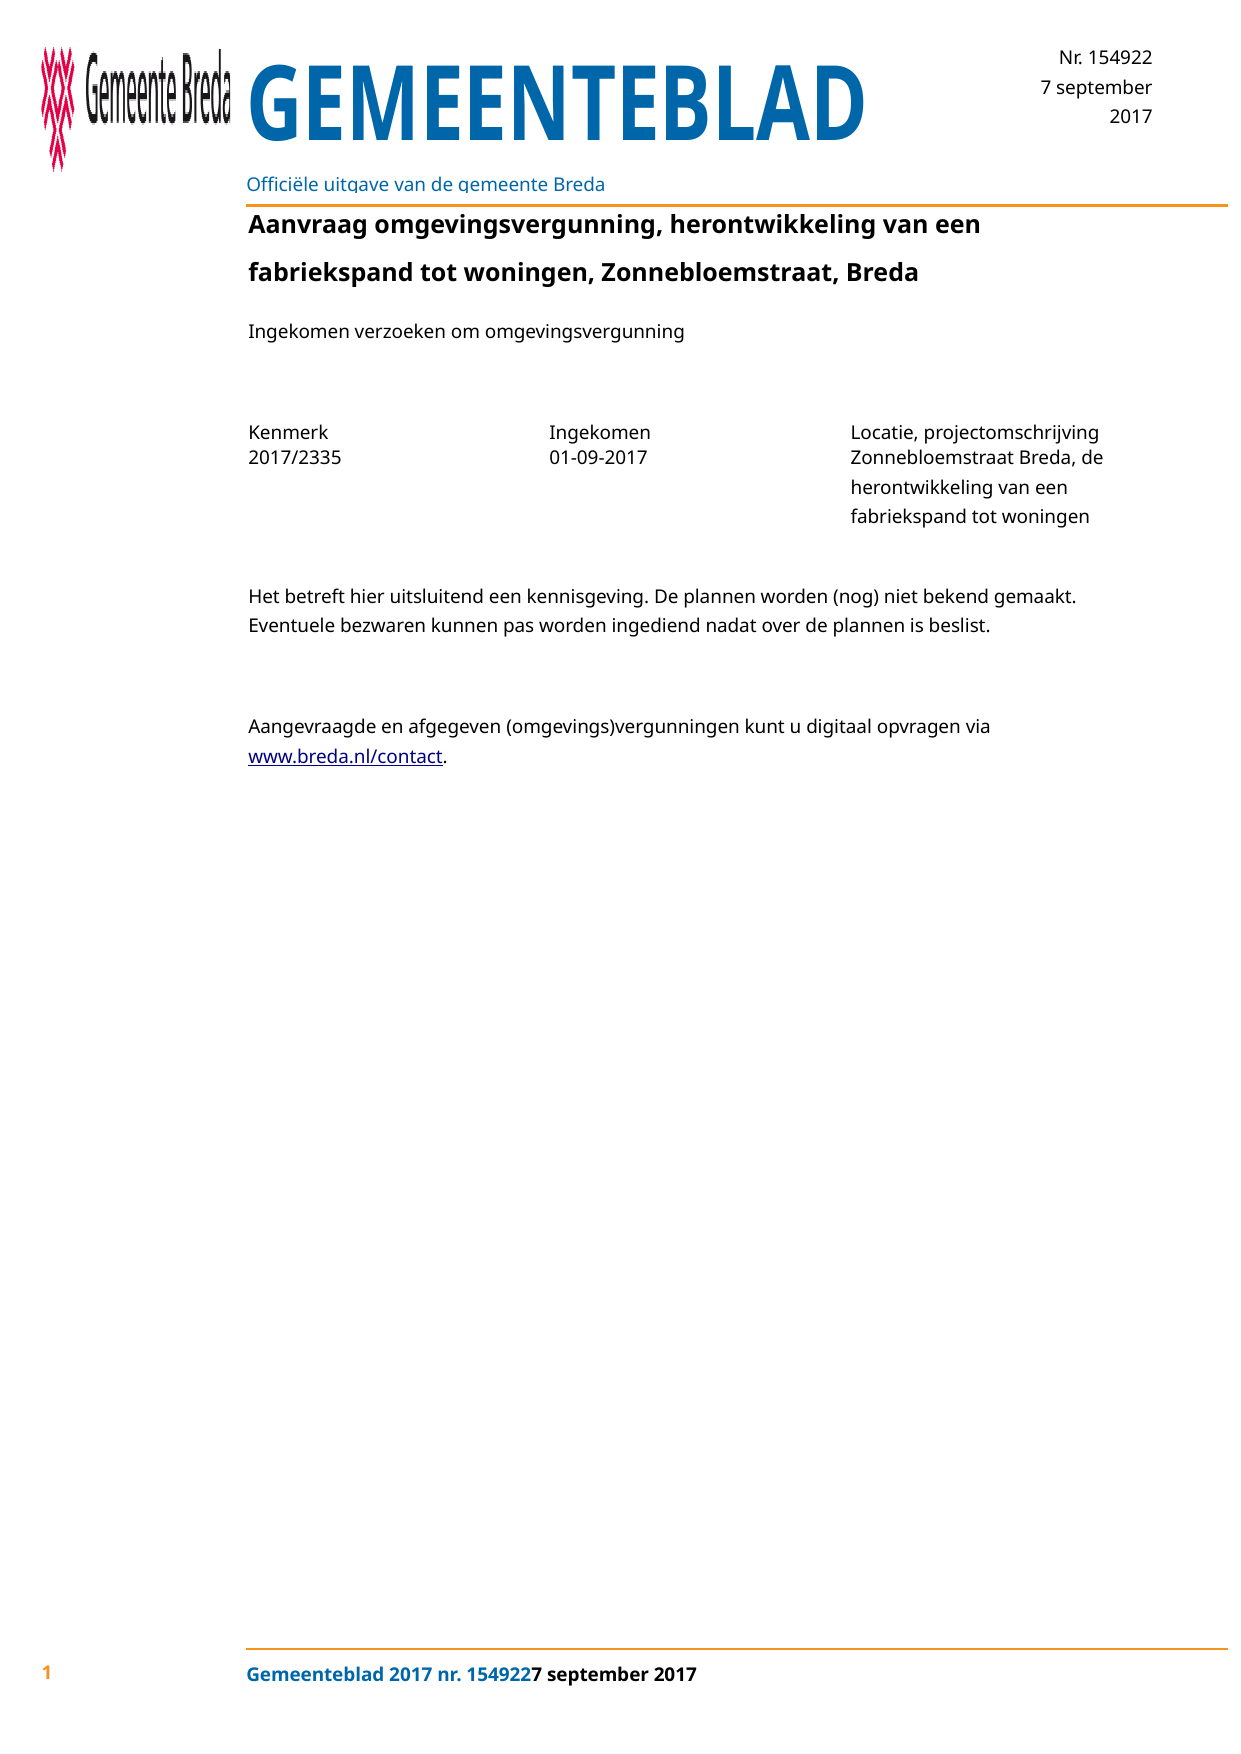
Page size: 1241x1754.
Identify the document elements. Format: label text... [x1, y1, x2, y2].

text Aanvraag omgevingsvergunning, herontwikkeling van een fabriekspand tot woningen, Zonnebloemstraat, Breda [248, 207, 1152, 288]
table_header Kenmerk [248, 419, 549, 444]
table_header Locatie, projectomschrijving [850, 419, 1152, 444]
table_header Ingekomen [549, 419, 850, 444]
text Het betreft hier uitsluitend een kennisgeving. De plannen worden (nog) niet bekend gemaakt. Eventuele bezwaren kunnen pas worden ingediend nadat over de plannen is beslist. [248, 583, 1152, 638]
text Ingekomen verzoeken om omgevingsvergunning [248, 318, 1152, 344]
table_cell 01-09-2017 [549, 445, 850, 529]
text Aangevraagde en afgegeven (omgevings)vergunningen kunt u digitaal opvragen via www.breda.nl/contact. [248, 713, 1152, 769]
table_cell Zonnebloemstraat Breda, de herontwikkeling van een fabriekspand tot woningen [850, 445, 1152, 529]
picture [41, 47, 231, 172]
table_cell 2017/2335 [248, 445, 549, 529]
